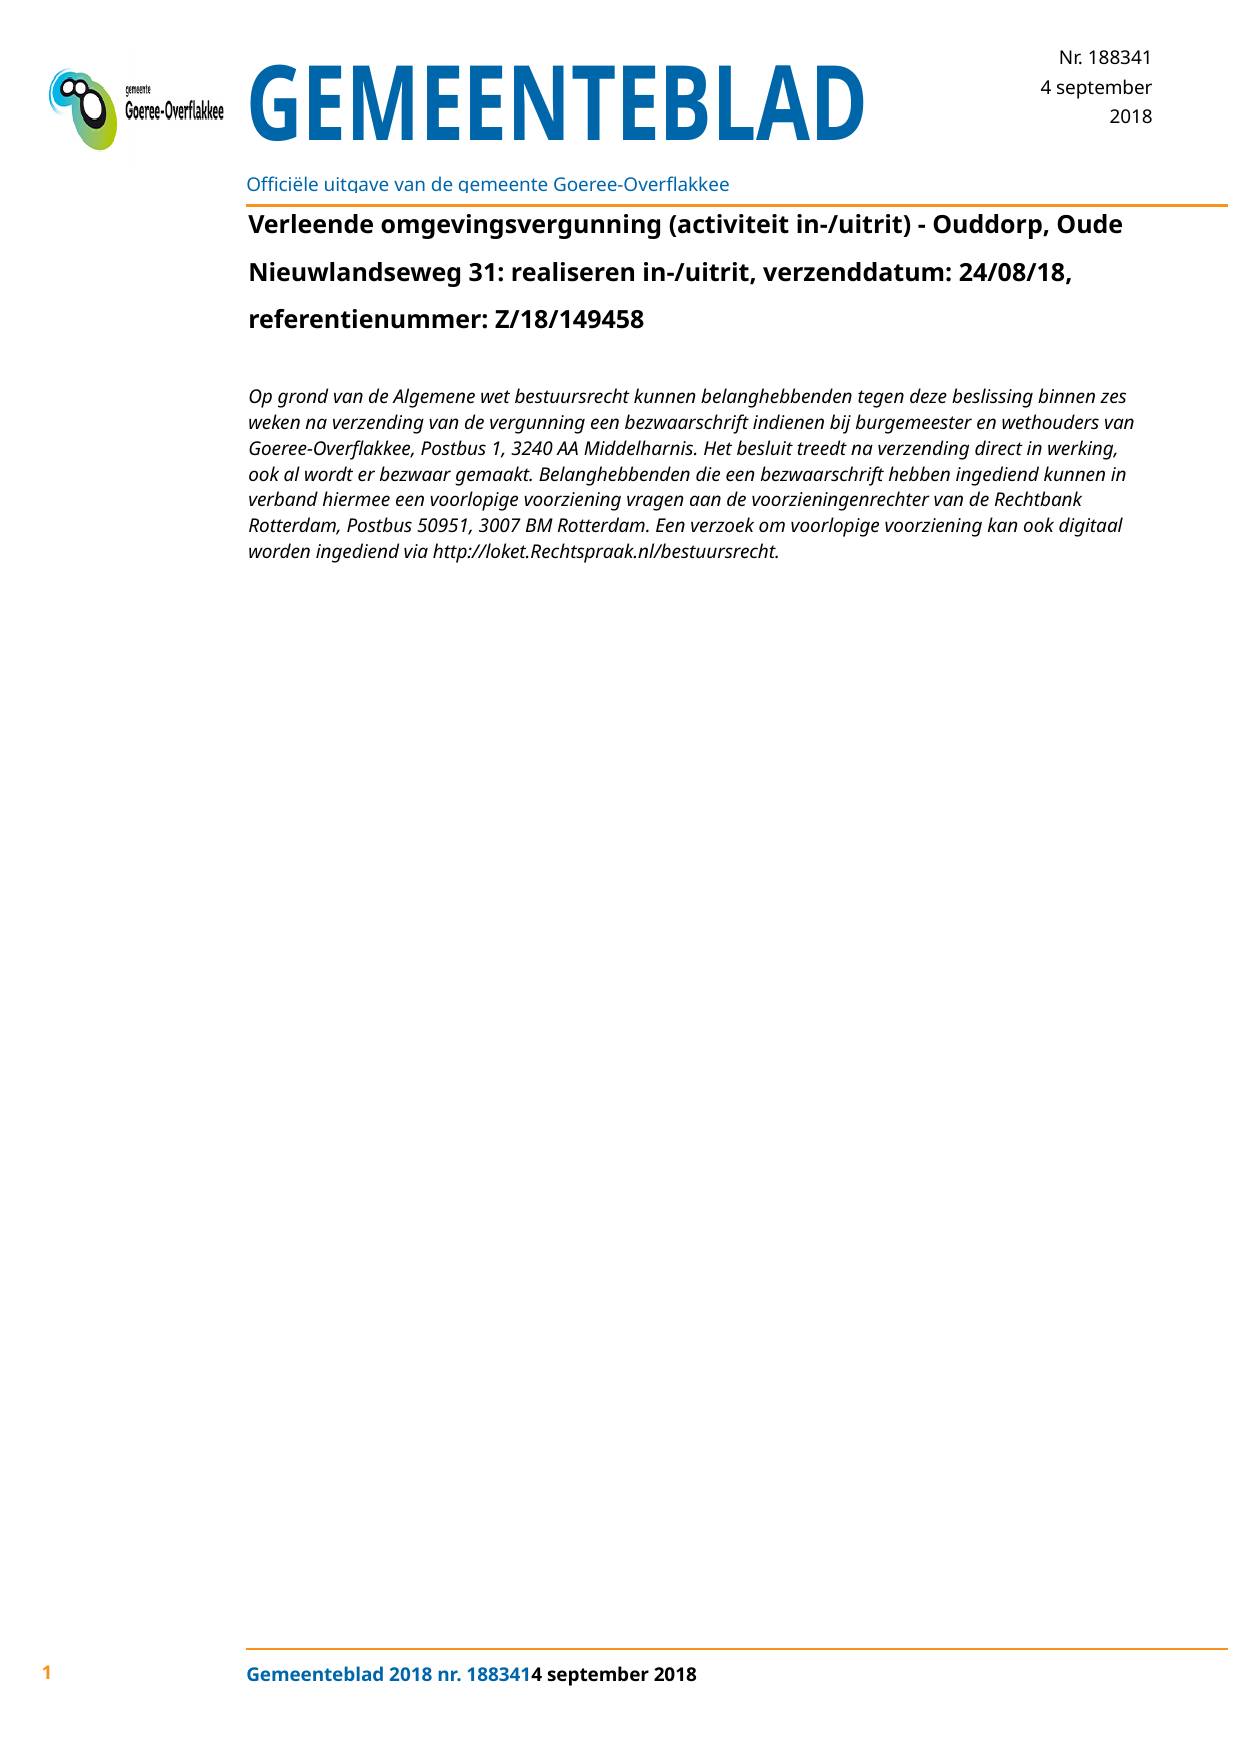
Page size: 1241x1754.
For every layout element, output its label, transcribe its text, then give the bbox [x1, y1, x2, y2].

text Verleende omgevingsvergunning (activiteit in-/uitrit) - Ouddorp, Oude Nieuwlandseweg 31: realiseren in-/uitrit, verzenddatum: 24/08/18, referentienummer: Z/18/149458 [248, 207, 1152, 336]
picture [41, 47, 231, 172]
text Op grond van de Algemene wet bestuursrecht kunnen belanghebbenden tegen deze beslissing binnen zes weken na verzending van de vergunning een bezwaarschrift indienen bij burgemeester en wethouders van Goeree-Overflakkee, Postbus 1, 3240 AA Middelharnis. Het besluit treedt na verzending direct in werking, ook al wordt er bezwaar gemaakt. Belanghebbenden die een bezwaarschrift hebben ingediend kunnen in verband hiermee een voorlopige voorziening vragen aan de voorzieningenrechter van de Rechtbank Rotterdam, Postbus 50951, 3007 BM Rotterdam. Een verzoek om voorlopige voorziening kan ook digitaal worden ingediend via http://loket.Rechtspraak.nl/bestuursrecht. [248, 384, 1152, 564]
